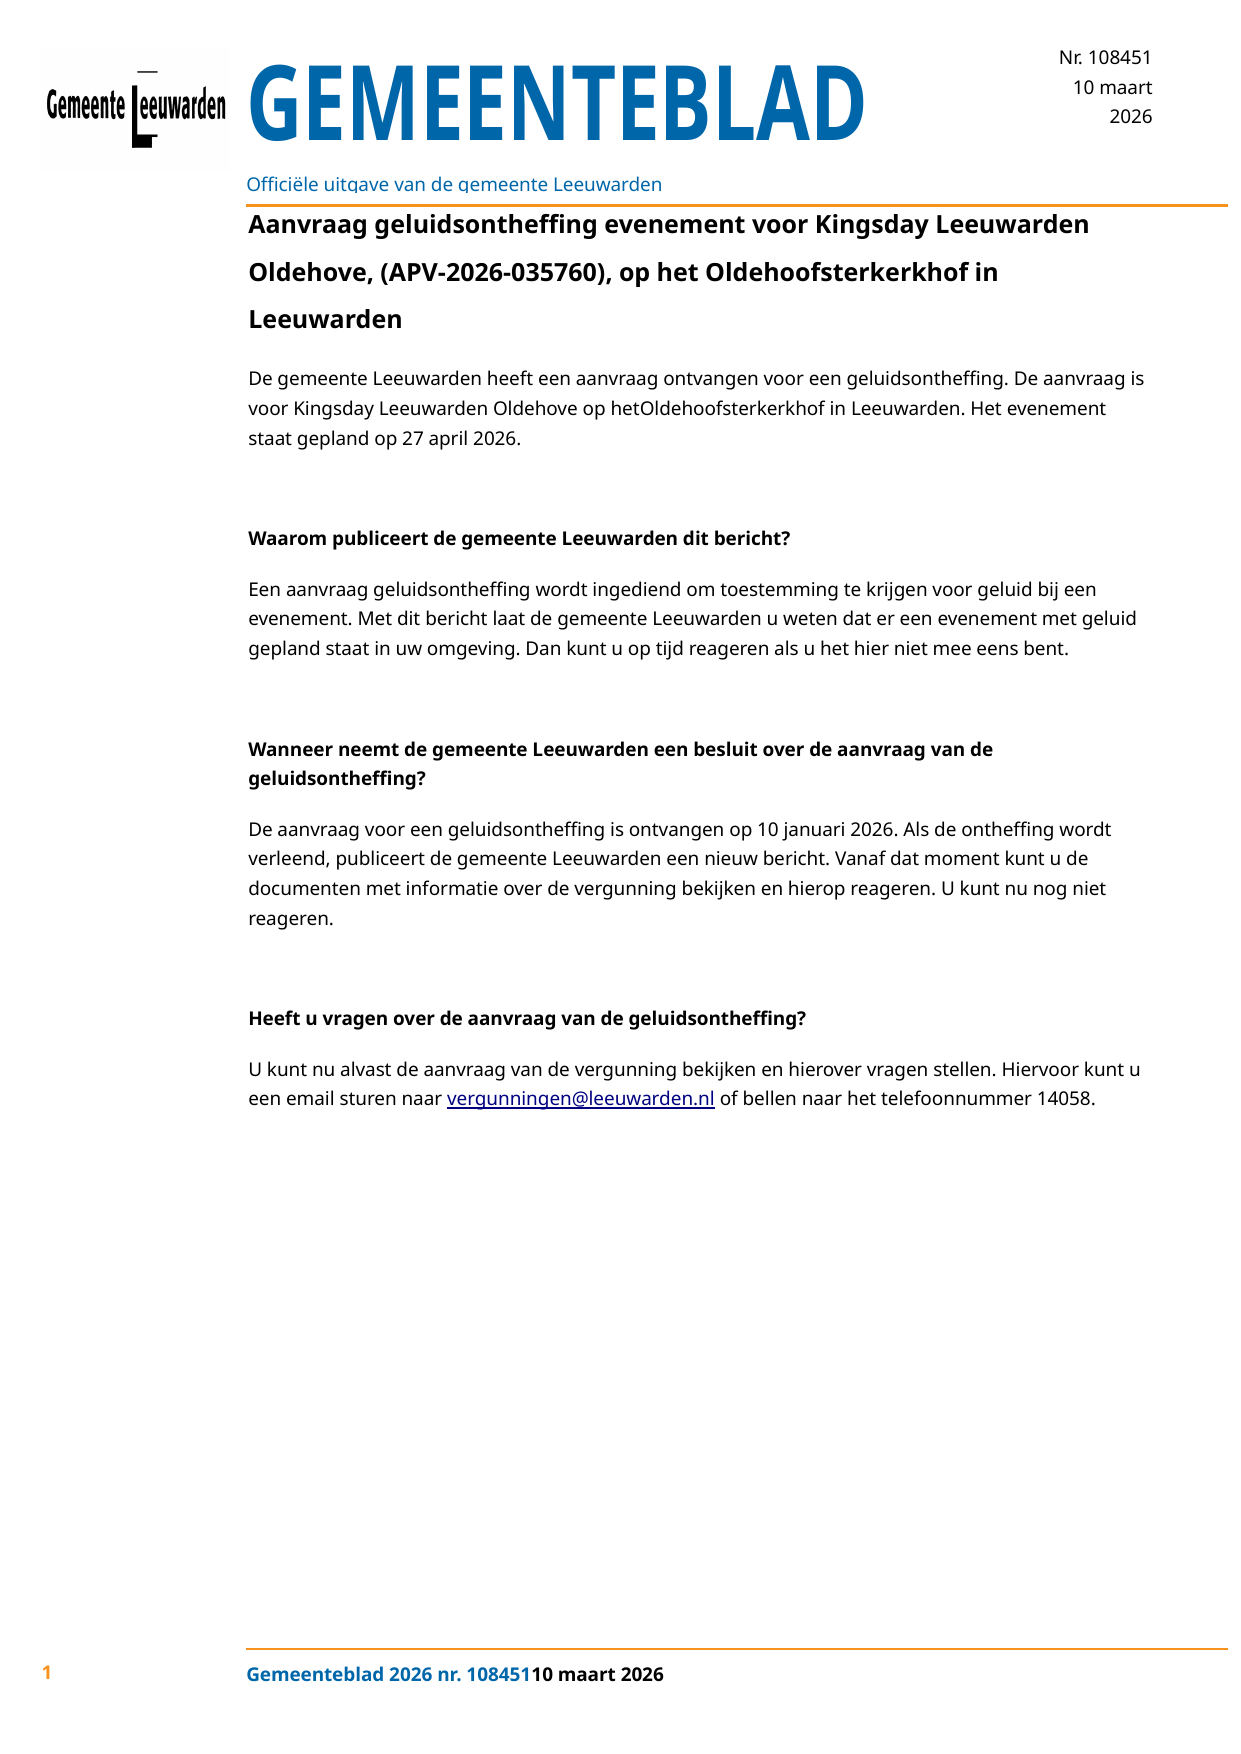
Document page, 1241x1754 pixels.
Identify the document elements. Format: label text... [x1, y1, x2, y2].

text Waarom publiceert de gemeente Leeuwarden dit bericht? [248, 526, 1152, 551]
text Aanvraag geluidsontheffing evenement voor Kingsday Leeuwarden Oldehove, (APV-2026-035760), op het Oldehoofsterkerkhof in Leeuwarden [248, 207, 1152, 336]
text De aanvraag voor een geluidsontheffing is ontvangen op 10 januari 2026. Als de ontheffing wordt verleend, publiceert de gemeente Leeuwarden een nieuw bericht. Vanaf dat moment kunt u de documenten met informatie over de vergunning bekijken en hierop reageren. U kunt nu nog niet reageren. [248, 816, 1152, 930]
text U kunt nu alvast de aanvraag van de vergunning bekijken en hierover vragen stellen. Hiervoor kunt u een email sturen naar vergunningen@leeuwarden.nl of bellen naar het telefoonnummer 14058. [248, 1056, 1152, 1111]
text Een aanvraag geluidsontheffing wordt ingediend om toestemming te krijgen voor geluid bij een evenement. Met dit bericht laat de gemeente Leeuwarden u weten dat er een evenement met geluid gepland staat in uw omgeving. Dan kunt u op tijd reageren als u het hier niet mee eens bent. [248, 576, 1152, 661]
picture [41, 47, 231, 172]
text De gemeente Leeuwarden heeft een aanvraag ontvangen voor een geluidsontheffing. De aanvraag is voor Kingsday Leeuwarden Oldehove op hetOldehoofsterkerkhof in Leeuwarden. Het evenement staat gepland op 27 april 2026. [248, 366, 1152, 450]
text Wanneer neemt de gemeente Leeuwarden een besluit over de aanvraag van de geluidsontheffing? [248, 736, 1152, 791]
text Heeft u vragen over de aanvraag van de geluidsontheffing? [248, 1006, 1152, 1031]
